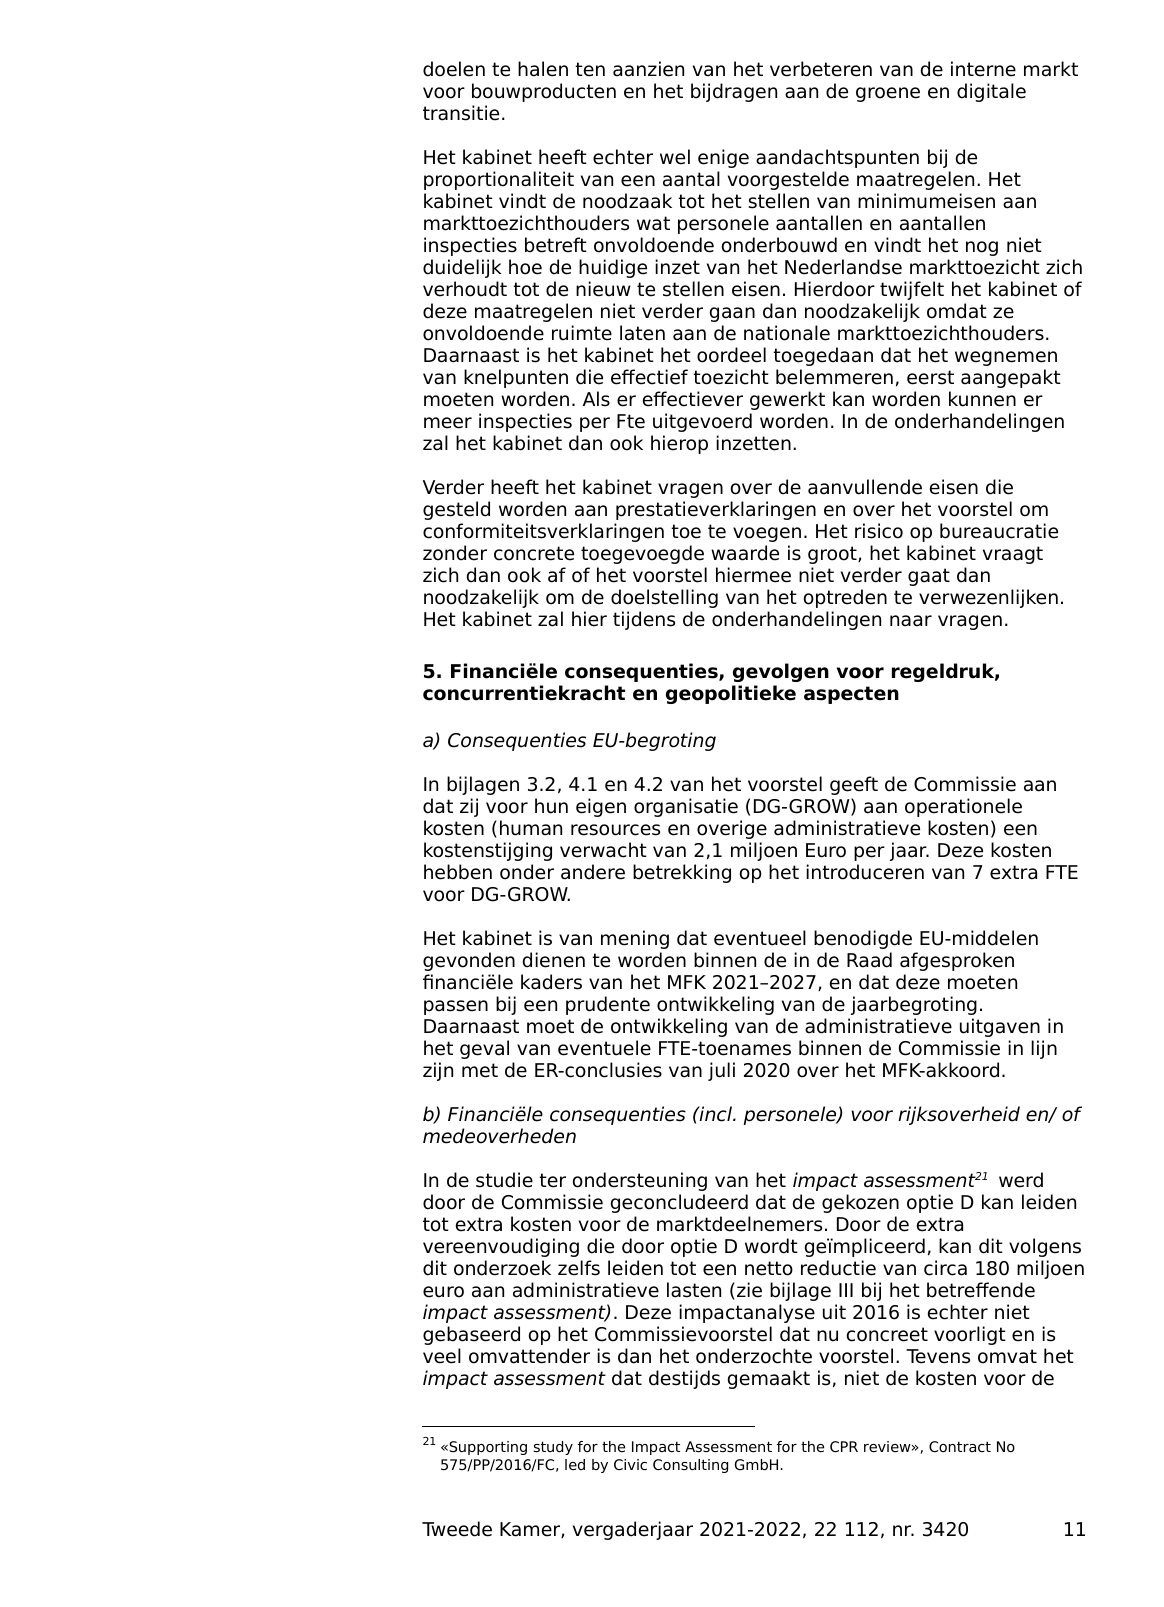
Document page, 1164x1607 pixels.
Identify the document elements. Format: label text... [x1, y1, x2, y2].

text Verder heeft het kabinet vragen over de aanvullende eisen die gesteld worden aan prestatieverklaringen en over het voorstel om conformiteitsverklaringen toe te voegen. Het risico op bureaucratie zonder concrete toegevoegde waarde is groot, het kabinet vraagt zich dan ook af of het voorstel hiermee niet verder gaat dan noodzakelijk om de doelstelling van het optreden te verwezenlijken. Het kabinet zal hier tijdens de onderhandelingen naar vragen. [422, 477, 1087, 631]
text doelen te halen ten aanzien van het verbeteren van de interne markt voor bouwproducten en het bijdragen aan de groene en digitale transitie. [422, 59, 1087, 125]
subtitle b) Financiële consequenties (incl. personele) voor rijksoverheid en/ of medeoverheden [422, 1104, 1087, 1148]
text Het kabinet heeft echter wel enige aandachtspunten bij de proportionaliteit van een aantal voorgestelde maatregelen. Het kabinet vindt de noodzaak tot het stellen van minimumeisen aan markttoezichthouders wat personele aantallen en aantallen inspecties betreft onvoldoende onderbouwd en vindt het nog niet duidelijk hoe de huidige inzet van het Nederlandse markttoezicht zich verhoudt tot de nieuw te stellen eisen. Hierdoor twijfelt het kabinet of deze maatregelen niet verder gaan dan noodzakelijk omdat ze onvoldoende ruimte laten aan de nationale markttoezichthouders. Daarnaast is het kabinet het oordeel toegedaan dat het wegnemen van knelpunten die effectief toezicht belemmeren, eerst aangepakt moeten worden. Als er effectiever gewerkt kan worden kunnen er meer inspecties per Fte uitgevoerd worden. In de onderhandelingen zal het kabinet dan ook hierop inzetten. [422, 147, 1087, 455]
text In de studie ter ondersteuning van het impact assessment werd door de Commissie geconcludeerd dat de gekozen optie D kan leiden tot extra kosten voor de marktdeelnemers. Door de extra vereenvoudiging die door optie D wordt geïmpliceerd, kan dit volgens dit onderzoek zelfs leiden tot een netto reductie van circa 180 miljoen euro aan administratieve lasten (zie bijlage III bij het betreffende impact assessment). Deze impactanalyse uit 2016 is echter niet gebaseerd op het Commissievoorstel dat nu concreet voorligt en is veel omvattender is dan het onderzochte voorstel. Tevens omvat het impact assessment dat destijds gemaakt is, niet de kosten voor de [422, 1170, 1087, 1390]
subtitle 5. Financiële consequenties, gevolgen voor regeldruk, concurrentiekracht en geopolitieke aspecten [422, 661, 1087, 705]
text In bijlagen 3.2, 4.1 en 4.2 van het voorstel geeft de Commissie aan dat zij voor hun eigen organisatie (DG-GROW) aan operationele kosten (human resources en overige administratieve kosten) een kostenstijging verwacht van 2,1 miljoen Euro per jaar. Deze kosten hebben onder andere betrekking op het introduceren van 7 extra FTE voor DG-GROW. [422, 774, 1087, 906]
text «Supporting study for the Impact Assessment for the CPR review», Contract No 575/PP/2016/FC, led by Civic Consulting GmbH. [422, 1435, 1087, 1474]
text Het kabinet is van mening dat eventueel benodigde EU-middelen gevonden dienen te worden binnen de in de Raad afgesproken financiële kaders van het MFK 2021–2027, en dat deze moeten passen bij een prudente ontwikkeling van de jaarbegroting. Daarnaast moet de ontwikkeling van de administratieve uitgaven in het geval van eventuele FTE-toenames binnen de Commissie in lijn zijn met de ER-conclusies van juli 2020 over het MFK-akkoord. [422, 928, 1087, 1082]
subtitle a) Consequenties EU-begroting [422, 730, 1087, 752]
